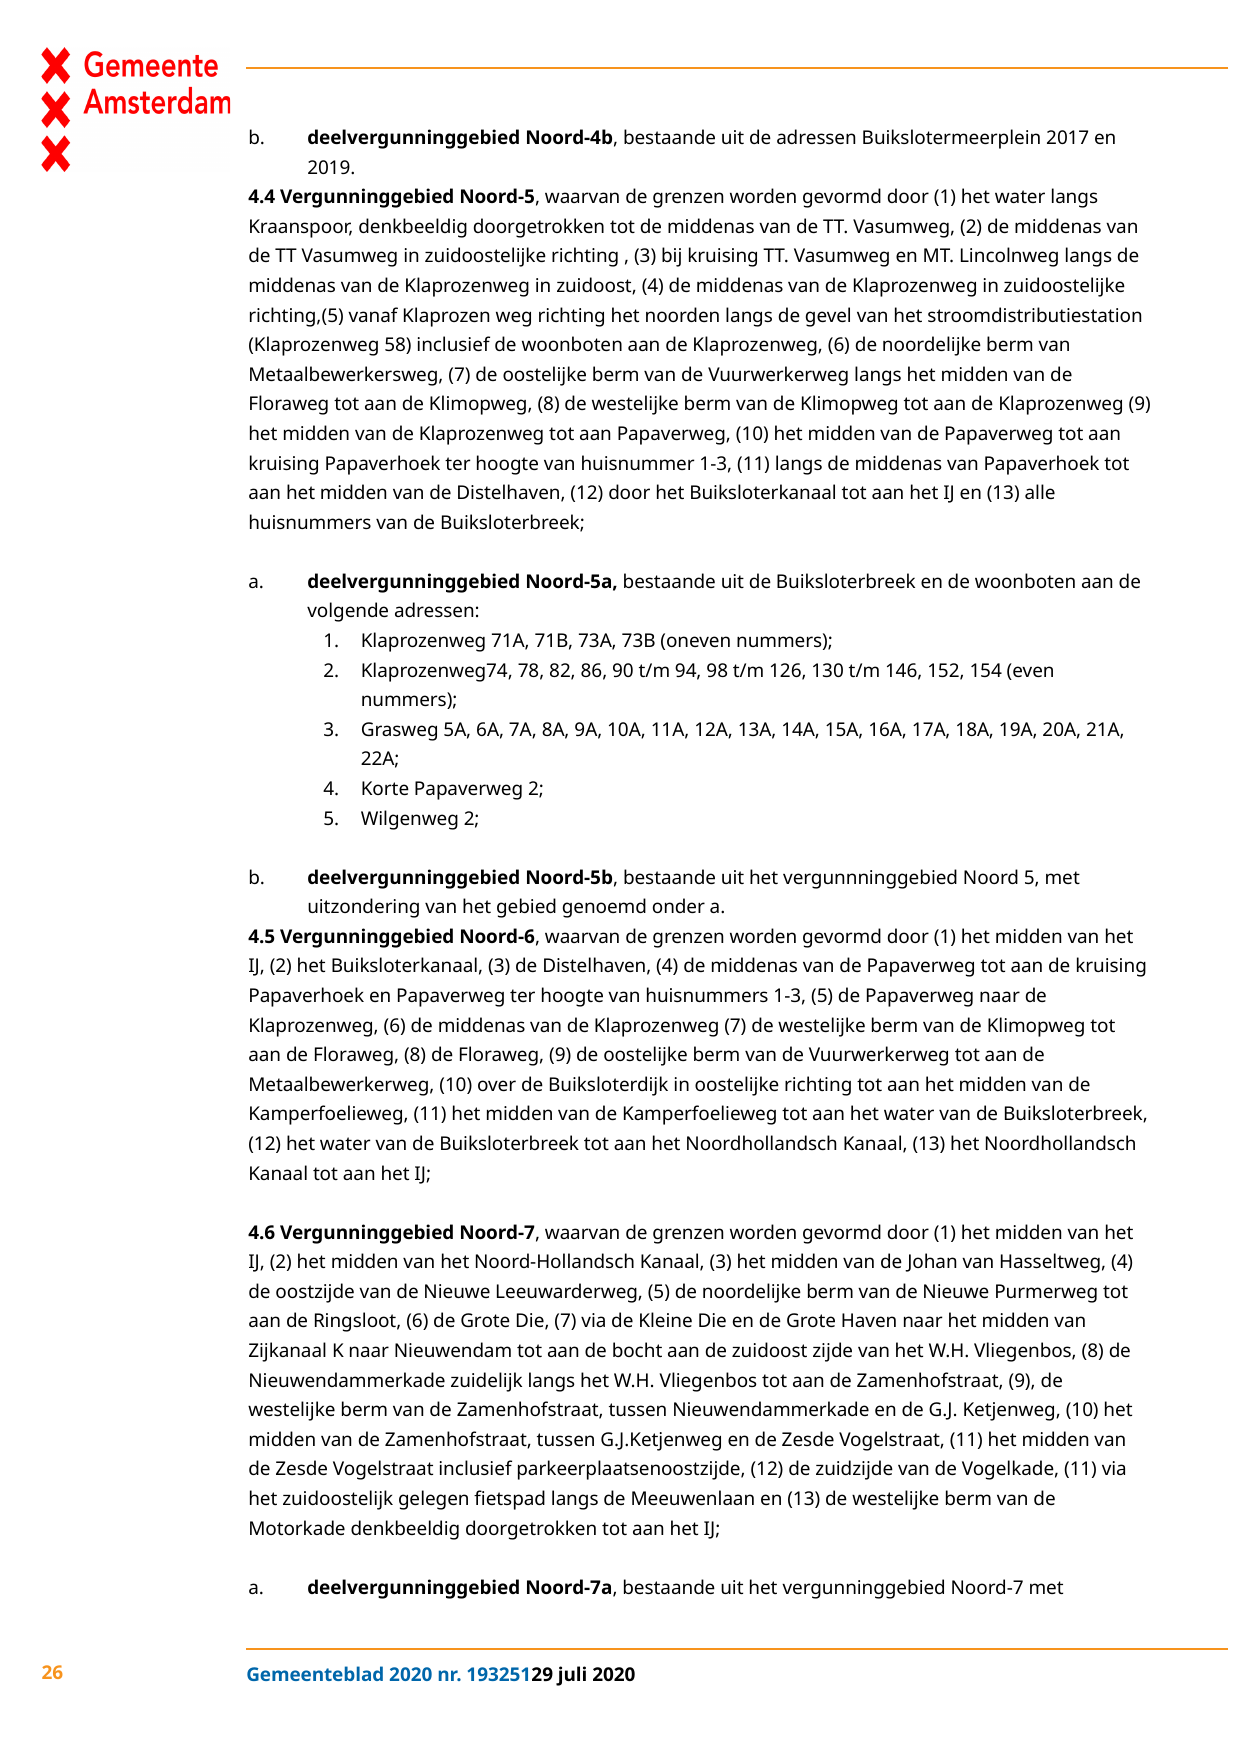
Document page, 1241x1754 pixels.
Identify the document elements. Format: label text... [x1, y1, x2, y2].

list Grasweg 5A, 6A, 7A, 8A, 9A, 10A, 11A, 12A, 13A, 14A, 15A, 16A, 17A, 18A, 19A, 20A, 21A, 22A; [323, 716, 1152, 771]
list deelvergunninggebied Noord-4b, bestaande uit de adressen Buikslotermeerplein 2017 en 2019. [248, 124, 1152, 180]
text 4.6 Vergunninggebied Noord-7, waarvan de grenzen worden gevormd door (1) het midden van het IJ, (2) het midden van het Noord-Hollandsch Kanaal, (3) het midden van de Johan van Hasseltweg, (4) de oostzijde van de Nieuwe Leeuwarderweg, (5) de noordelijke berm van de Nieuwe Purmerweg tot aan de Ringsloot, (6) de Grote Die, (7) via de Kleine Die en de Grote Haven naar het midden van Zijkanaal K naar Nieuwendam tot aan de bocht aan de zuidoost zijde van het W.H. Vliegenbos, (8) de Nieuwendammerkade zuidelijk langs het W.H. Vliegenbos tot aan de Zamenhofstraat, (9), de westelijke berm van de Zamenhofstraat, tussen Nieuwendammerkade en de G.J. Ketjenweg, (10) het midden van de Zamenhofstraat, tussen G.J.Ketjenweg en de Zesde Vogelstraat, (11) het midden van de Zesde Vogelstraat inclusief parkeerplaatsenoostzijde, (12) de zuidzijde van de Vogelkade, (11) via het zuidoostelijk gelegen fietspad langs de Meeuwenlaan en (13) de westelijke berm van de Motorkade denkbeeldig doorgetrokken tot aan het IJ; [248, 1219, 1152, 1541]
picture [41, 47, 231, 172]
list Klaprozenweg74, 78, 82, 86, 90 t/m 94, 98 t/m 126, 130 t/m 146, 152, 154 (even nummers); [323, 657, 1152, 712]
list Klaprozenweg 71A, 71B, 73A, 73B (oneven nummers); [323, 627, 1152, 653]
text 4.5 Vergunninggebied Noord-6, waarvan de grenzen worden gevormd door (1) het midden van het IJ, (2) het Buiksloterkanaal, (3) de Distelhaven, (4) de middenas van de Papaverweg tot aan de kruising Papaverhoek en Papaverweg ter hoogte van huisnummers 1-3, (5) de Papaverweg naar de Klaprozenweg, (6) de middenas van de Klaprozenweg (7) de westelijke berm van de Klimopweg tot aan de Floraweg, (8) de Floraweg, (9) de oostelijke berm van de Vuurwerkerweg tot aan de Metaalbewerkerweg, (10) over de Buiksloterdijk in oostelijke richting tot aan het midden van de Kamperfoelieweg, (11) het midden van de Kamperfoelieweg tot aan het water van de Buiksloterbreek, (12) het water van de Buiksloterbreek tot aan het Noordhollandsch Kanaal, (13) het Noordhollandsch Kanaal tot aan het IJ; [248, 923, 1152, 1186]
list deelvergunninggebied Noord-5b, bestaande uit het vergunnninggebied Noord 5, met uitzondering van het gebied genoemd onder a. [248, 864, 1152, 919]
list deelvergunninggebied Noord-5a, bestaande uit de Buiksloterbreek en de woonboten aan de volgende adressen: [248, 568, 1152, 623]
list deelvergunninggebied Noord-7a, bestaande uit het vergunninggebied Noord-7 met [248, 1574, 1152, 1600]
list Wilgenweg 2; [323, 805, 1152, 831]
text 4.4 Vergunninggebied Noord-5, waarvan de grenzen worden gevormd door (1) het water langs Kraanspoor, denkbeeldig doorgetrokken tot de middenas van de TT. Vasumweg, (2) de middenas van de TT Vasumweg in zuidoostelijke richting , (3) bij kruising TT. Vasumweg en MT. Lincolnweg langs de middenas van de Klaprozenweg in zuidoost, (4) de middenas van de Klaprozenweg in zuidoostelijke richting,(5) vanaf Klaprozen weg richting het noorden langs de gevel van het stroomdistributiestation (Klaprozenweg 58) inclusief de woonboten aan de Klaprozenweg, (6) de noordelijke berm van Metaalbewerkersweg, (7) de oostelijke berm van de Vuurwerkerweg langs het midden van de Floraweg tot aan de Klimopweg, (8) de westelijke berm van de Klimopweg tot aan de Klaprozenweg (9) het midden van de Klaprozenweg tot aan Papaverweg, (10) het midden van de Papaverweg tot aan kruising Papaverhoek ter hoogte van huisnummer 1-3, (11) langs de middenas van Papaverhoek tot aan het midden van de Distelhaven, (12) door het Buiksloterkanaal tot aan het IJ en (13) alle huisnummers van de Buiksloterbreek; [248, 183, 1152, 535]
list Korte Papaverweg 2; [323, 775, 1152, 801]
